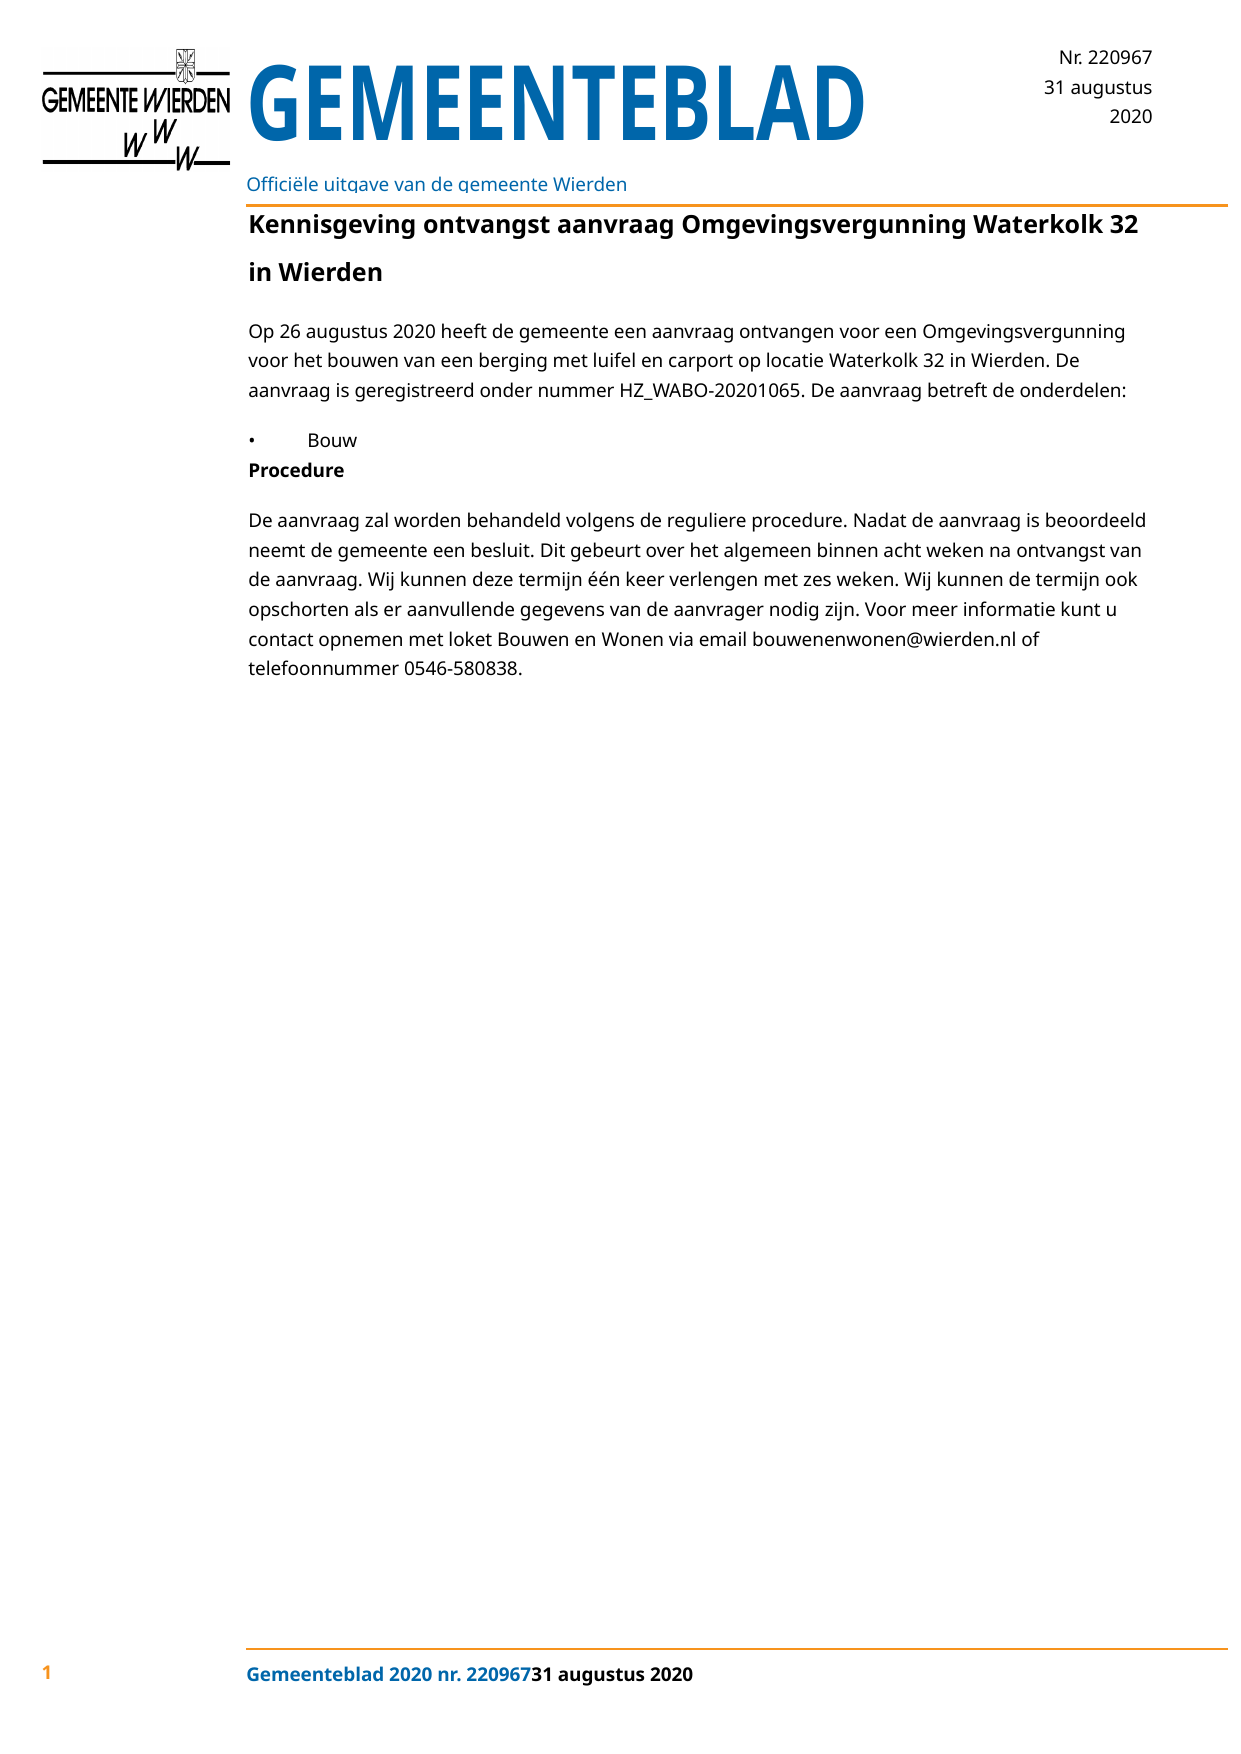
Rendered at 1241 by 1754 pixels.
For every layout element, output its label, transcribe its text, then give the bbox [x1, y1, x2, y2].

text Procedure [248, 457, 1152, 483]
text Op 26 augustus 2020 heeft de gemeente een aanvraag ontvangen voor een Omgevingsvergunning voor het bouwen van een berging met luifel en carport op locatie Waterkolk 32 in Wierden. De aanvraag is geregistreerd onder nummer HZ_WABO-20201065. De aanvraag betreft de onderdelen: [248, 318, 1152, 403]
text De aanvraag zal worden behandeld volgens de reguliere procedure. Nadat de aanvraag is beoordeeld neemt de gemeente een besluit. Dit gebeurt over het algemeen binnen acht weken na ontvangst van de aanvraag. Wij kunnen deze termijn één keer verlengen met zes weken. Wij kunnen de termijn ook opschorten als er aanvullende gegevens van de aanvrager nodig zijn. Voor meer informatie kunt u contact opnemen met loket Bouwen en Wonen via email bouwenenwonen@wierden.nl of telefoonnummer 0546-580838. [248, 507, 1152, 681]
picture [41, 47, 231, 172]
list Bouw [248, 427, 1152, 453]
text Kennisgeving ontvangst aanvraag Omgevingsvergunning Waterkolk 32 in Wierden [248, 207, 1152, 288]
